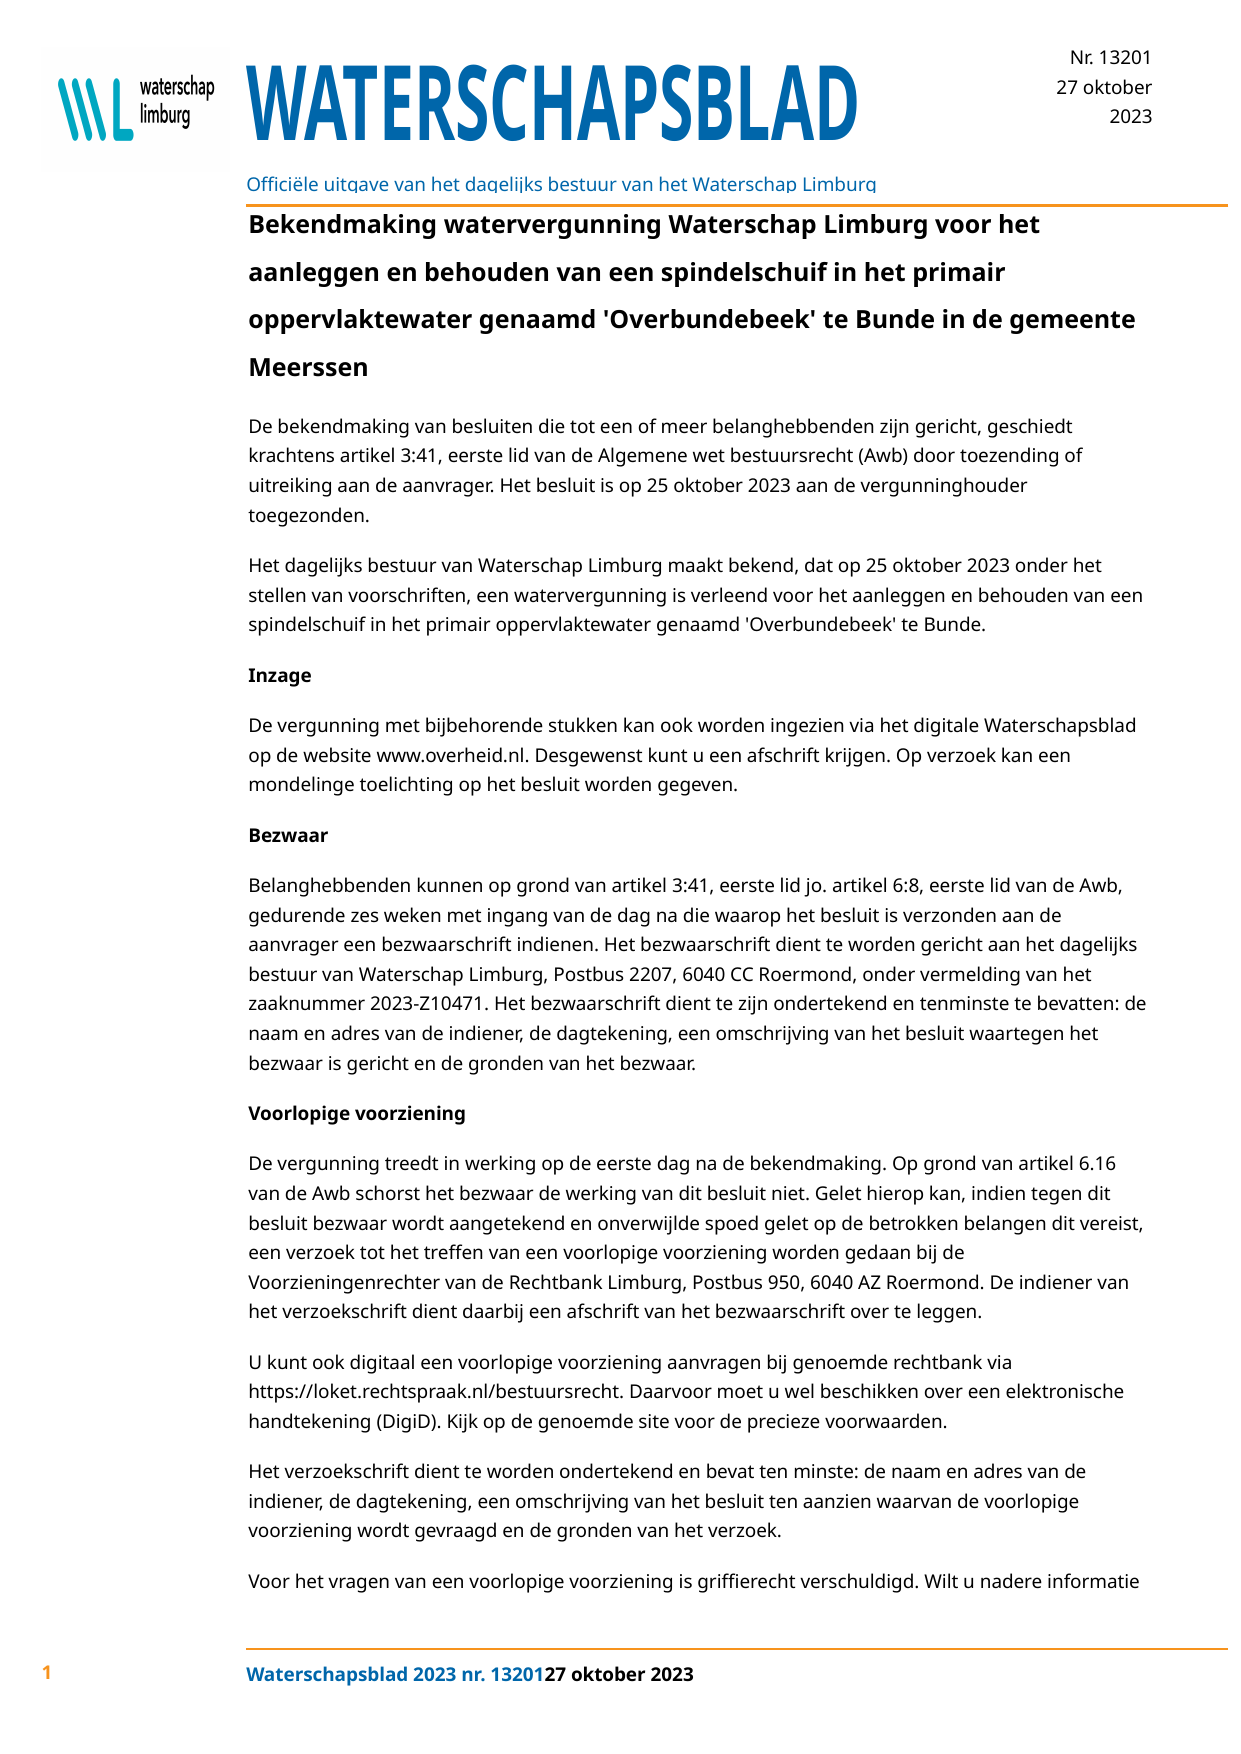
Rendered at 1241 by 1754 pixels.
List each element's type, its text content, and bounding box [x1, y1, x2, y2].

text Belanghebbenden kunnen op grond van artikel 3:41, eerste lid jo. artikel 6:8, eerste lid van de Awb, gedurende zes weken met ingang van de dag na die waarop het besluit is verzonden aan de aanvrager een bezwaarschrift indienen. Het bezwaarschrift dient te worden gericht aan het dagelijks bestuur van Waterschap Limburg, Postbus 2207, 6040 CC Roermond, onder vermelding van het zaaknummer 2023-Z10471. Het bezwaarschrift dient te zijn ondertekend en tenminste te bevatten: de naam en adres van de indiener, de dagtekening, een omschrijving van het besluit waartegen het bezwaar is gericht en de gronden van het bezwaar. [248, 872, 1152, 1076]
picture [41, 47, 231, 172]
text Het dagelijks bestuur van Waterschap Limburg maakt bekend, dat op 25 oktober 2023 onder het stellen van voorschriften, een watervergunning is verleend voor het aanleggen en behouden van een spindelschuif in het primair oppervlaktewater genaamd 'Overbundebeek' te Bunde. [248, 552, 1152, 637]
text De vergunning treedt in werking op de eerste dag na de bekendmaking. Op grond van artikel 6.16 van de Awb schorst het bezwaar de werking van dit besluit niet. Gelet hierop kan, indien tegen dit besluit bezwaar wordt aangetekend en onverwijlde spoed gelet op de betrokken belangen dit vereist, een verzoek tot het treffen van een voorlopige voorziening worden gedaan bij de Voorzieningenrechter van de Rechtbank Limburg, Postbus 950, 6040 AZ Roermond. De indiener van het verzoekschrift dient daarbij een afschrift van het bezwaarschrift over te leggen. [248, 1151, 1152, 1324]
text U kunt ook digitaal een voorlopige voorziening aanvragen bij genoemde rechtbank via https://loket.rechtspraak.nl/bestuursrecht. Daarvoor moet u wel beschikken over een elektronische handtekening (DigiD). Kijk op de genoemde site voor de precieze voorwaarden. [248, 1349, 1152, 1434]
text Voor het vragen van een voorlopige voorziening is griffierecht verschuldigd. Wilt u nadere informatie [248, 1568, 1152, 1594]
text Inzage [248, 662, 1152, 688]
text De bekendmaking van besluiten die tot een of meer belanghebbenden zijn gericht, geschiedt krachtens artikel 3:41, eerste lid van de Algemene wet bestuursrecht (Awb) door toezending of uitreiking aan de aanvrager. Het besluit is op 25 oktober 2023 aan de vergunninghouder toegezonden. [248, 413, 1152, 528]
text De vergunning met bijbehorende stukken kan ook worden ingezien via het digitale Waterschapsblad op de website www.overheid.nl. Desgewenst kunt u een afschrift krijgen. Op verzoek kan een mondelinge toelichting op het besluit worden gegeven. [248, 712, 1152, 797]
text Het verzoekschrift dient te worden ondertekend en bevat ten minste: de naam en adres van de indiener, de dagtekening, een omschrijving van het besluit ten aanzien waarvan de voorlopige voorziening wordt gevraagd en de gronden van het verzoek. [248, 1458, 1152, 1543]
text Voorlopige voorziening [248, 1100, 1152, 1126]
text Bekendmaking watervergunning Waterschap Limburg voor het aanleggen en behouden van een spindelschuif in het primair oppervlaktewater genaamd 'Overbundebeek' te Bunde in de gemeente Meerssen [248, 207, 1152, 384]
text Bezwaar [248, 822, 1152, 848]
